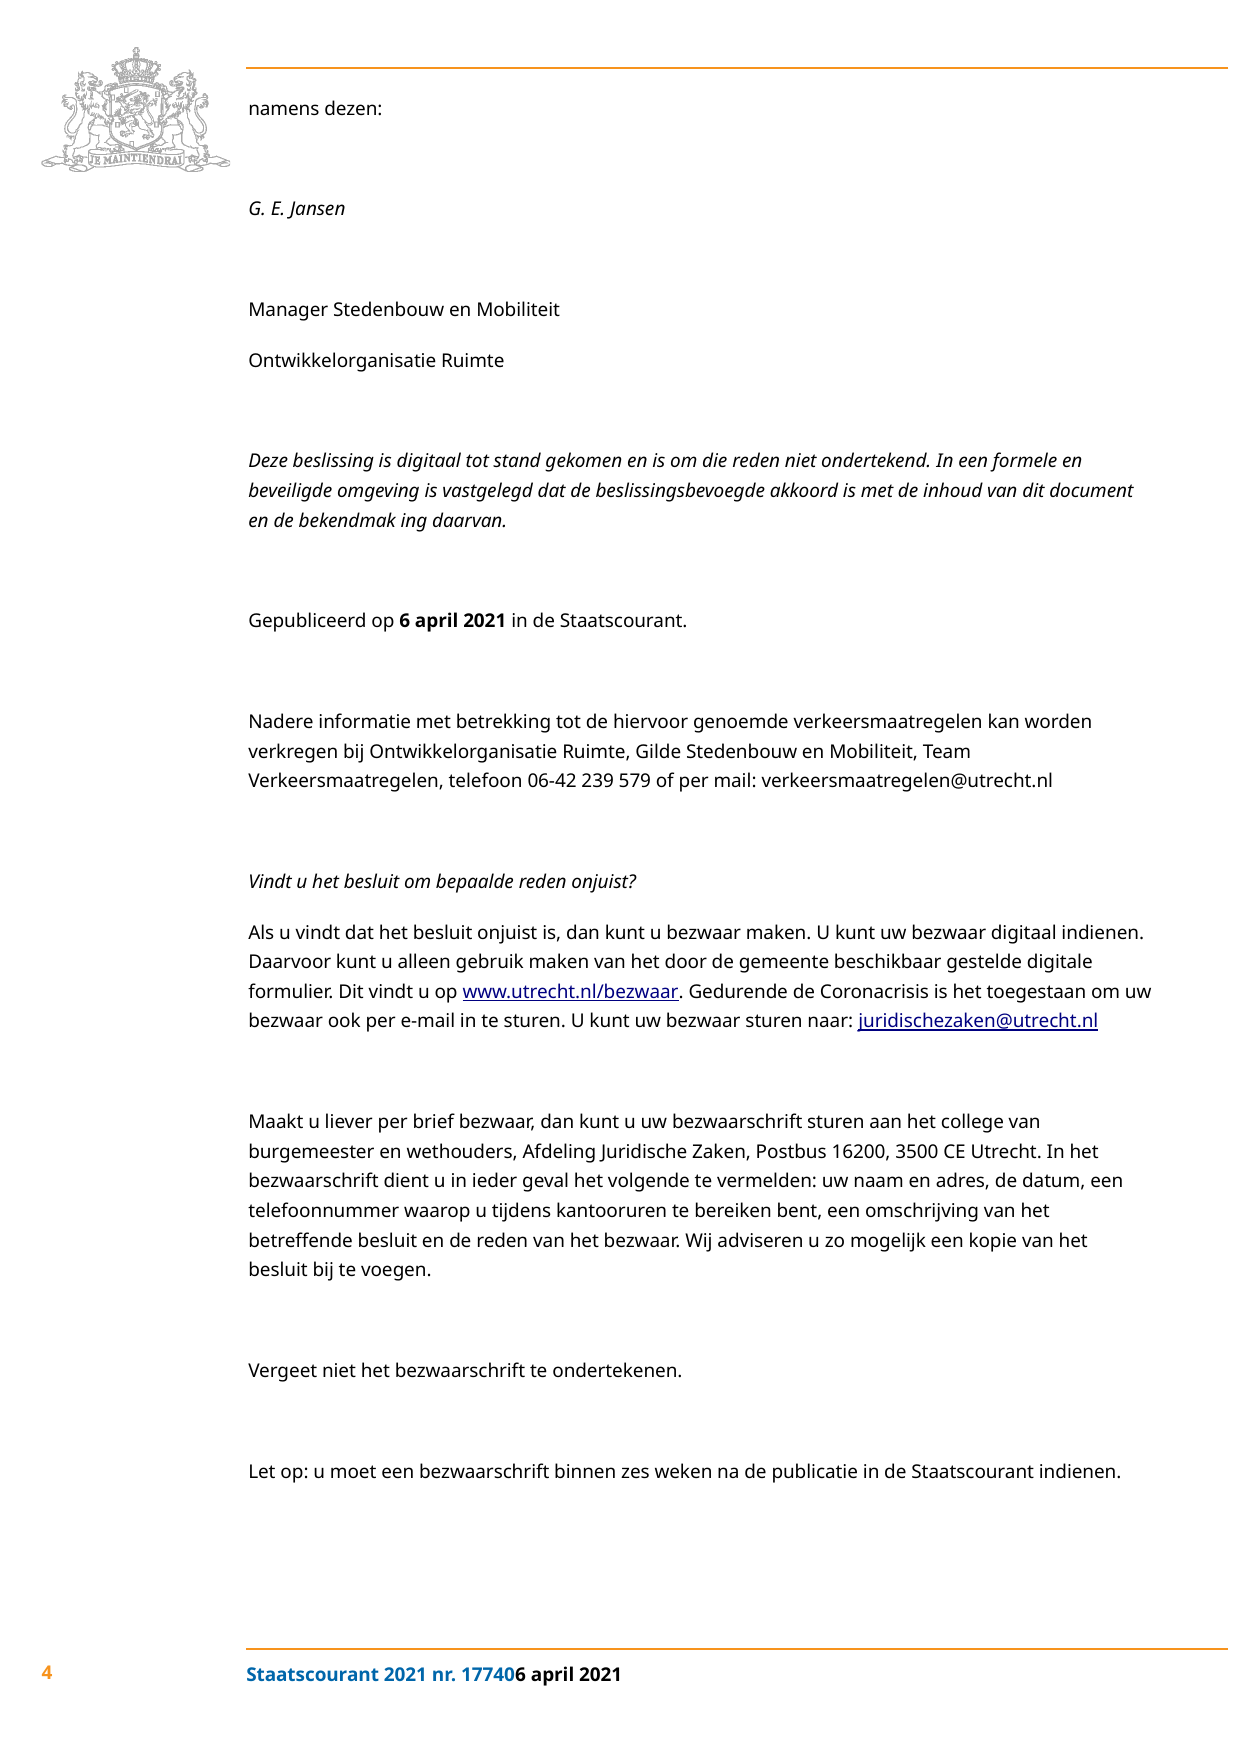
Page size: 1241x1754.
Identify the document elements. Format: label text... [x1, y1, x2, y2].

text Deze beslissing is digitaal tot stand gekomen en is om die reden niet ondertekend. In een formele en beveiligde omgeving is vastgelegd dat de beslissingsbevoegde akkoord is met de inhoud van dit document en de bekendmak ing daarvan. [248, 448, 1152, 533]
picture [41, 47, 231, 172]
text Let op: u moet een bezwaarschrift binnen zes weken na de publicatie in de Staatscourant indienen. [248, 1458, 1152, 1484]
text Vergeet niet het bezwaarschrift te ondertekenen. [248, 1357, 1152, 1383]
text Maakt u liever per brief bezwaar, dan kunt u uw bezwaarschrift sturen aan het college van burgemeester en wethouders, Afdeling Juridische Zaken, Postbus 16200, 3500 CE Utrecht. In het bezwaarschrift dient u in ieder geval het volgende te vermelden: uw naam en adres, de datum, een telefoonnummer waarop u tijdens kantooruren te bereiken bent, een omschrijving van het betreffende besluit en de reden van het bezwaar. Wij adviseren u zo mogelijk een kopie van het besluit bij te voegen. [248, 1108, 1152, 1282]
text Gepubliceerd op 6 april 2021 in de Staatscourant. [248, 608, 1152, 633]
text Als u vindt dat het besluit onjuist is, dan kunt u bezwaar maken. U kunt uw bezwaar digitaal indienen. Daarvoor kunt u alleen gebruik maken van het door de gemeente beschikbaar gestelde digitale formulier. Dit vindt u op www.utrecht.nl/bezwaar. Gedurende de Coronacrisis is het toegestaan om uw bezwaar ook per e-mail in te sturen. U kunt uw bezwaar sturen naar: juridischezaken@utrecht.nl [248, 919, 1152, 1033]
text Ontwikkelorganisatie Ruimte [248, 347, 1152, 373]
text Vindt u het besluit om bepaalde reden onjuist? [248, 868, 1152, 894]
text G. E. Jansen [248, 196, 1152, 221]
text Manager Stedenbouw en Mobiliteit [248, 296, 1152, 322]
text Nadere informatie met betrekking tot de hiervoor genoemde verkeersmaatregelen kan worden verkregen bij Ontwikkelorganisatie Ruimte, Gilde Stedenbouw en Mobiliteit, Team Verkeersmaatregelen, telefoon 06-42 239 579 of per mail: verkeersmaatregelen@utrecht.nl [248, 708, 1152, 793]
text namens dezen: [248, 95, 1152, 121]
